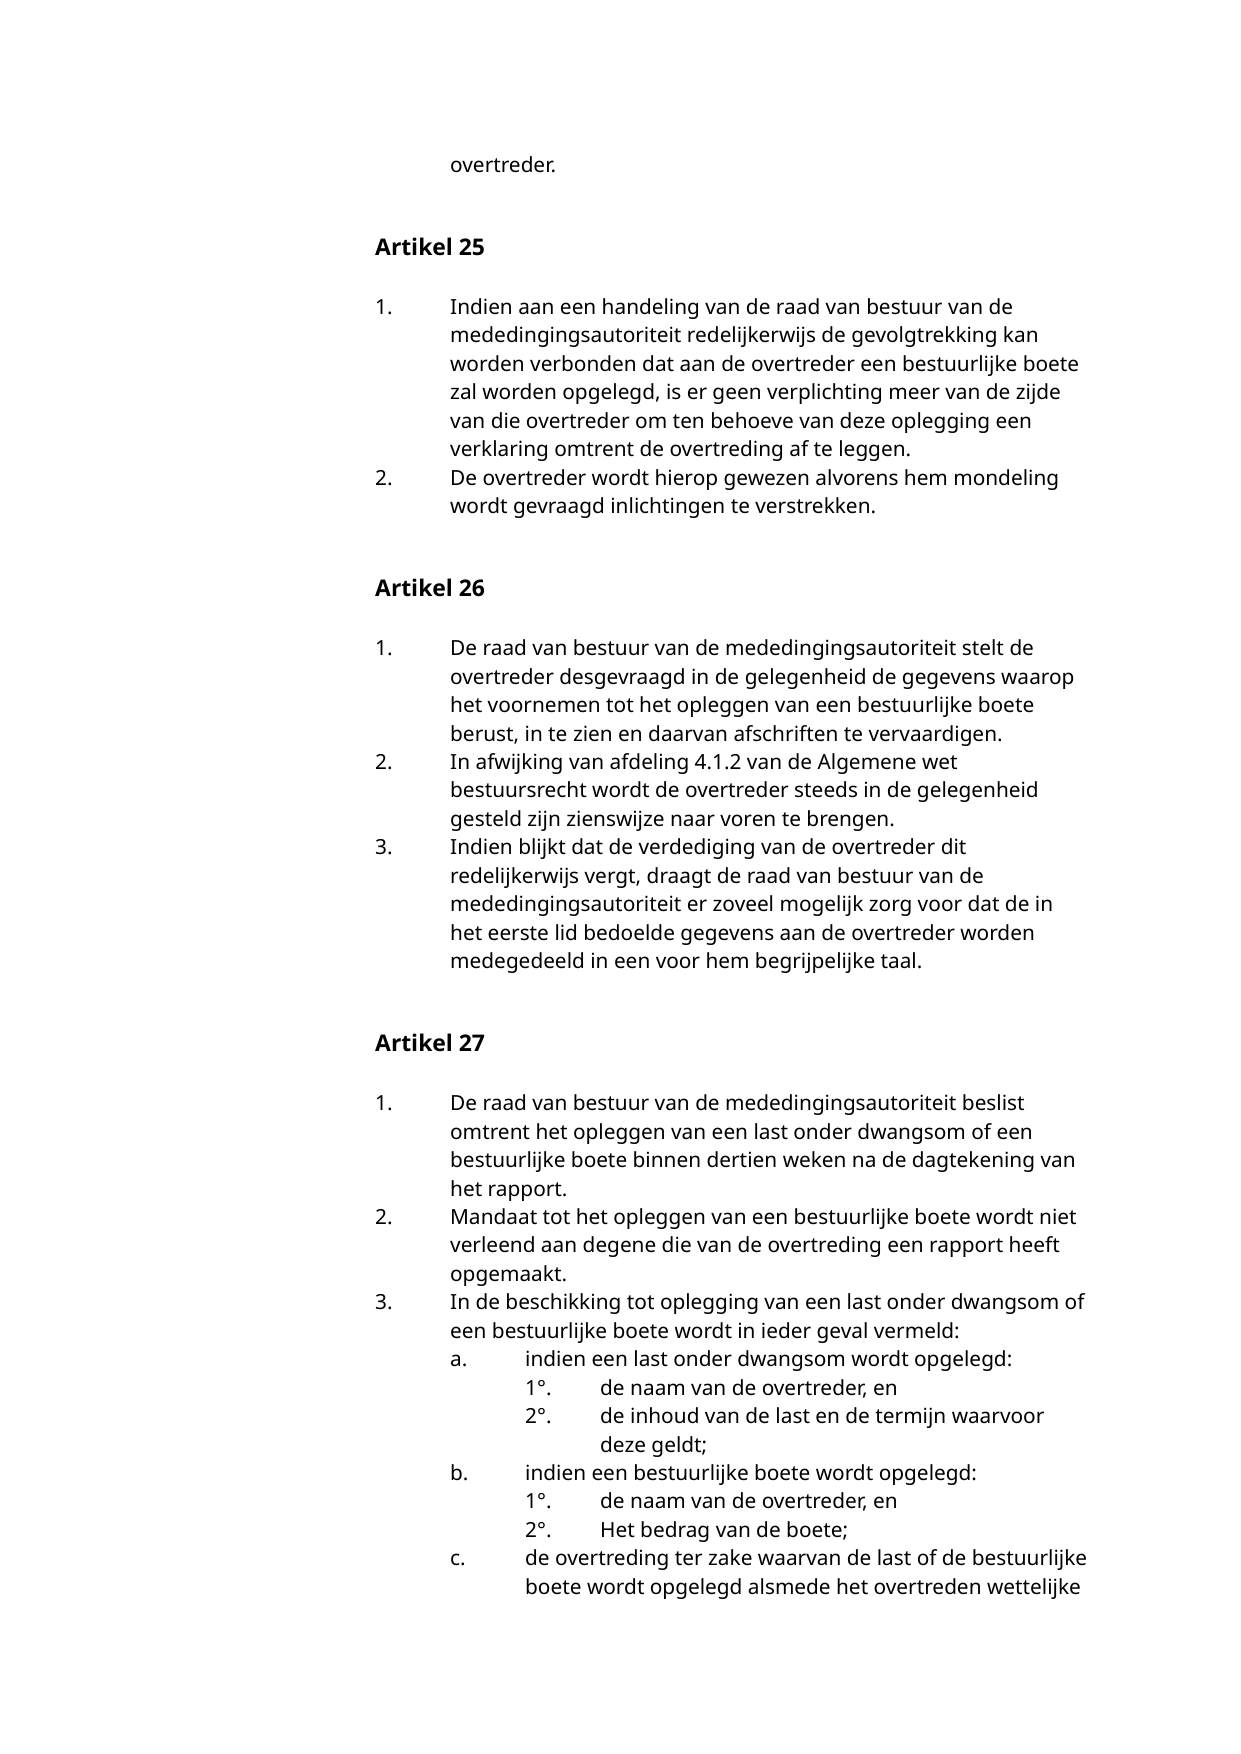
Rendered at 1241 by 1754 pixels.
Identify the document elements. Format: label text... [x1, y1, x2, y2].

list De raad van bestuur van de mededingingsautoriteit beslist omtrent het opleggen van een last onder dwangsom of een bestuurlijke boete binnen dertien weken na de dagtekening van het rapport. [375, 1088, 1090, 1202]
list Het bedrag van de boete; [525, 1515, 1090, 1543]
list indien een last onder dwangsom wordt opgelegd: [450, 1344, 1090, 1373]
list In afwijking van afdeling 4.1.2 van de Algemene wet bestuursrecht wordt de overtreder steeds in de gelegenheid gesteld zijn zienswijze naar voren te brengen. [375, 747, 1090, 832]
subtitle Artikel 26 [375, 572, 1090, 603]
list In de beschikking tot oplegging van een last onder dwangsom of een bestuurlijke boete wordt in ieder geval vermeld: [375, 1287, 1090, 1344]
list de naam van de overtreder, en [525, 1373, 1090, 1401]
list De overtreder wordt hierop gewezen alvorens hem mondeling wordt gevraagd inlichtingen te verstrekken. [375, 463, 1090, 520]
list de overtreding ter zake waarvan de last of de bestuurlijke boete wordt opgelegd alsmede het overtreden wettelijke [450, 1543, 1090, 1600]
list indien een bestuurlijke boete wordt opgelegd: [450, 1458, 1090, 1487]
list de inhoud van de last en de termijn waarvoor deze geldt; [525, 1401, 1090, 1458]
list Indien aan een handeling van de raad van bestuur van de mededingingsautoriteit redelijkerwijs de gevolgtrekking kan worden verbonden dat aan de overtreder een bestuurlijke boete zal worden opgelegd, is er geen verplichting meer van de zijde van die overtreder om ten behoeve van deze oplegging een verklaring omtrent de overtreding af te leggen. [375, 292, 1090, 463]
subtitle Artikel 25 [375, 231, 1090, 262]
list overtreder. [375, 150, 1090, 178]
list De raad van bestuur van de mededingingsautoriteit stelt de overtreder desgevraagd in de gelegenheid de gegevens waarop het voornemen tot het opleggen van een bestuurlijke boete berust, in te zien en daarvan afschriften te vervaardigen. [375, 633, 1090, 747]
list Mandaat tot het opleggen van een bestuurlijke boete wordt niet verleend aan degene die van de overtreding een rapport heeft opgemaakt. [375, 1202, 1090, 1287]
list de naam van de overtreder, en [525, 1487, 1090, 1515]
list Indien blijkt dat de verdediging van de overtreder dit redelijkerwijs vergt, draagt de raad van bestuur van de mededingingsautoriteit er zoveel mogelijk zorg voor dat de in het eerste lid bedoelde gegevens aan de overtreder worden medegedeeld in een voor hem begrijpelijke taal. [375, 832, 1090, 975]
subtitle Artikel 27 [375, 1027, 1090, 1058]
